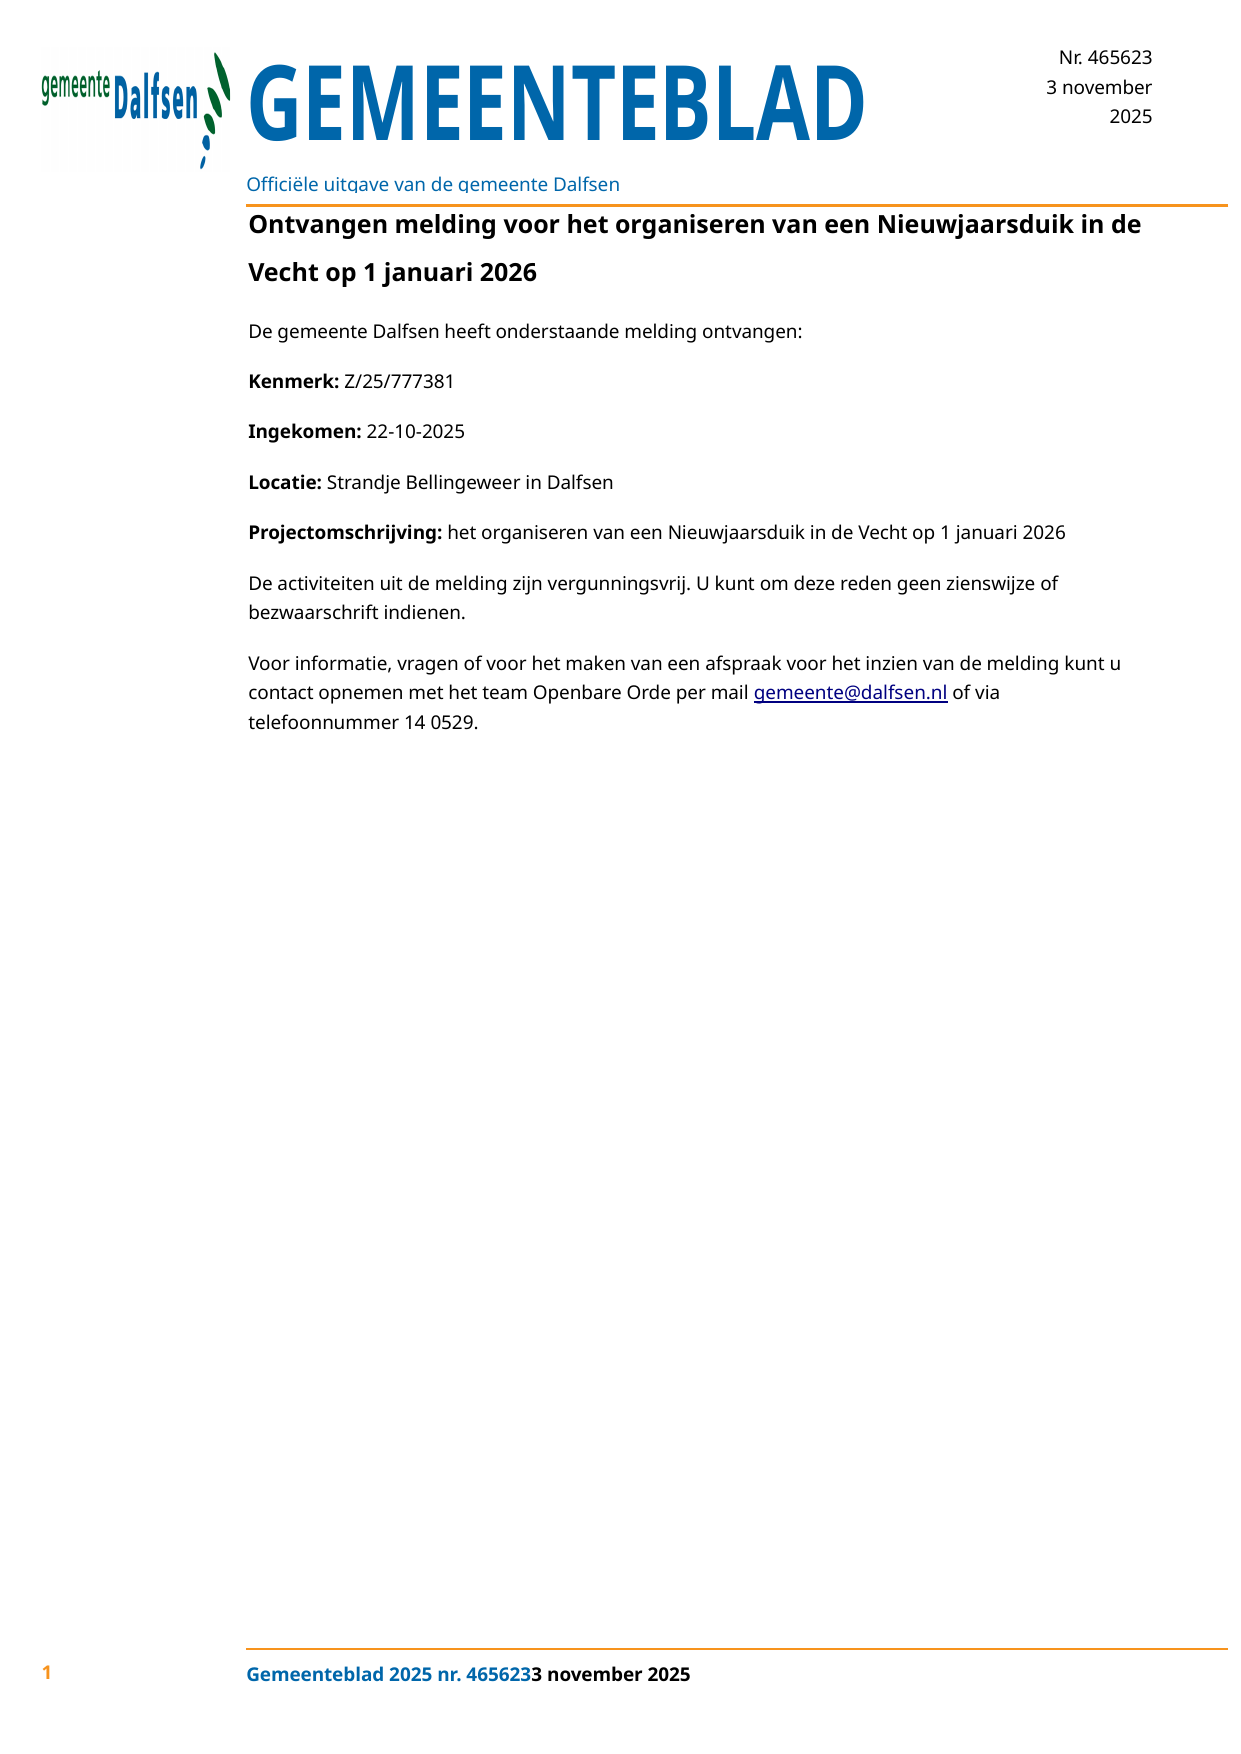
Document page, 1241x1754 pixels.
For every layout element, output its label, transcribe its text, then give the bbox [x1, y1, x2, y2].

text Voor informatie, vragen of voor het maken van een afspraak voor het inzien van de melding kunt u contact opnemen met het team Openbare Orde per mail gemeente@dalfsen.nl of via telefoonnummer 14 0529. [248, 650, 1152, 735]
text Ontvangen melding voor het organiseren van een Nieuwjaarsduik in de Vecht op 1 januari 2026 [248, 207, 1152, 288]
text Projectomschrijving: het organiseren van een Nieuwjaarsduik in de Vecht op 1 januari 2026 [248, 519, 1152, 545]
text De gemeente Dalfsen heeft onderstaande melding ontvangen: [248, 318, 1152, 344]
picture [41, 47, 231, 172]
text Ingekomen: 22-10-2025 [248, 419, 1152, 444]
text Kenmerk: Z/25/777381 [248, 368, 1152, 394]
text Locatie: Strandje Bellingeweer in Dalfsen [248, 469, 1152, 495]
text De activiteiten uit de melding zijn vergunningsvrij. U kunt om deze reden geen zienswijze of bezwaarschrift indienen. [248, 570, 1152, 625]
